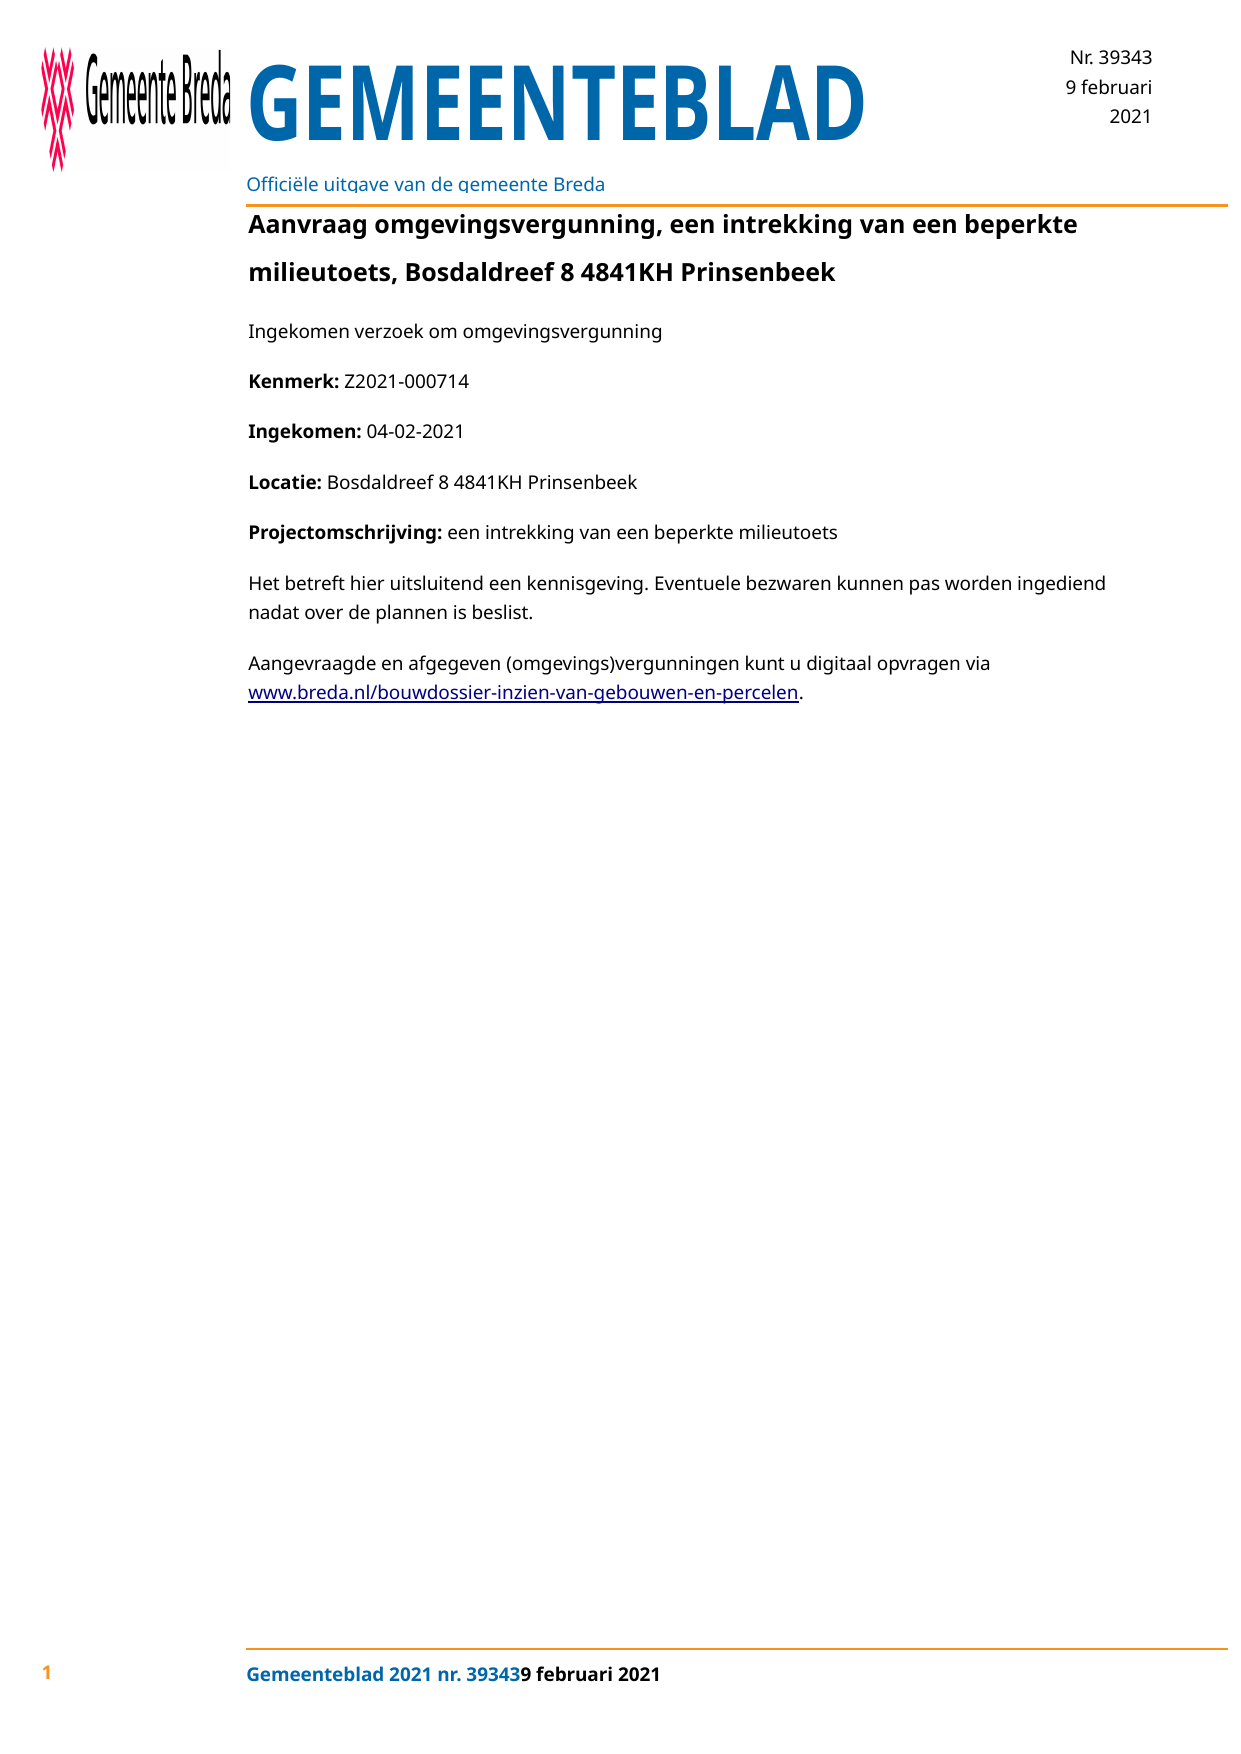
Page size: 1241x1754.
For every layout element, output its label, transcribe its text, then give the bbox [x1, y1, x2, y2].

text Ingekomen: 04-02-2021 [248, 419, 1152, 444]
text Ingekomen verzoek om omgevingsvergunning [248, 318, 1152, 344]
picture [41, 47, 231, 172]
text Projectomschrijving: een intrekking van een beperkte milieutoets [248, 519, 1152, 545]
text Locatie: Bosdaldreef 8 4841KH Prinsenbeek [248, 469, 1152, 495]
text Aangevraagde en afgegeven (omgevings)vergunningen kunt u digitaal opvragen via www.breda.nl/bouwdossier-inzien-van-gebouwen-en-percelen. [248, 650, 1152, 705]
text Het betreft hier uitsluitend een kennisgeving. Eventuele bezwaren kunnen pas worden ingediend nadat over de plannen is beslist. [248, 570, 1152, 625]
text Aanvraag omgevingsvergunning, een intrekking van een beperkte milieutoets, Bosdaldreef 8 4841KH Prinsenbeek [248, 207, 1152, 288]
text Kenmerk: Z2021-000714 [248, 368, 1152, 394]
